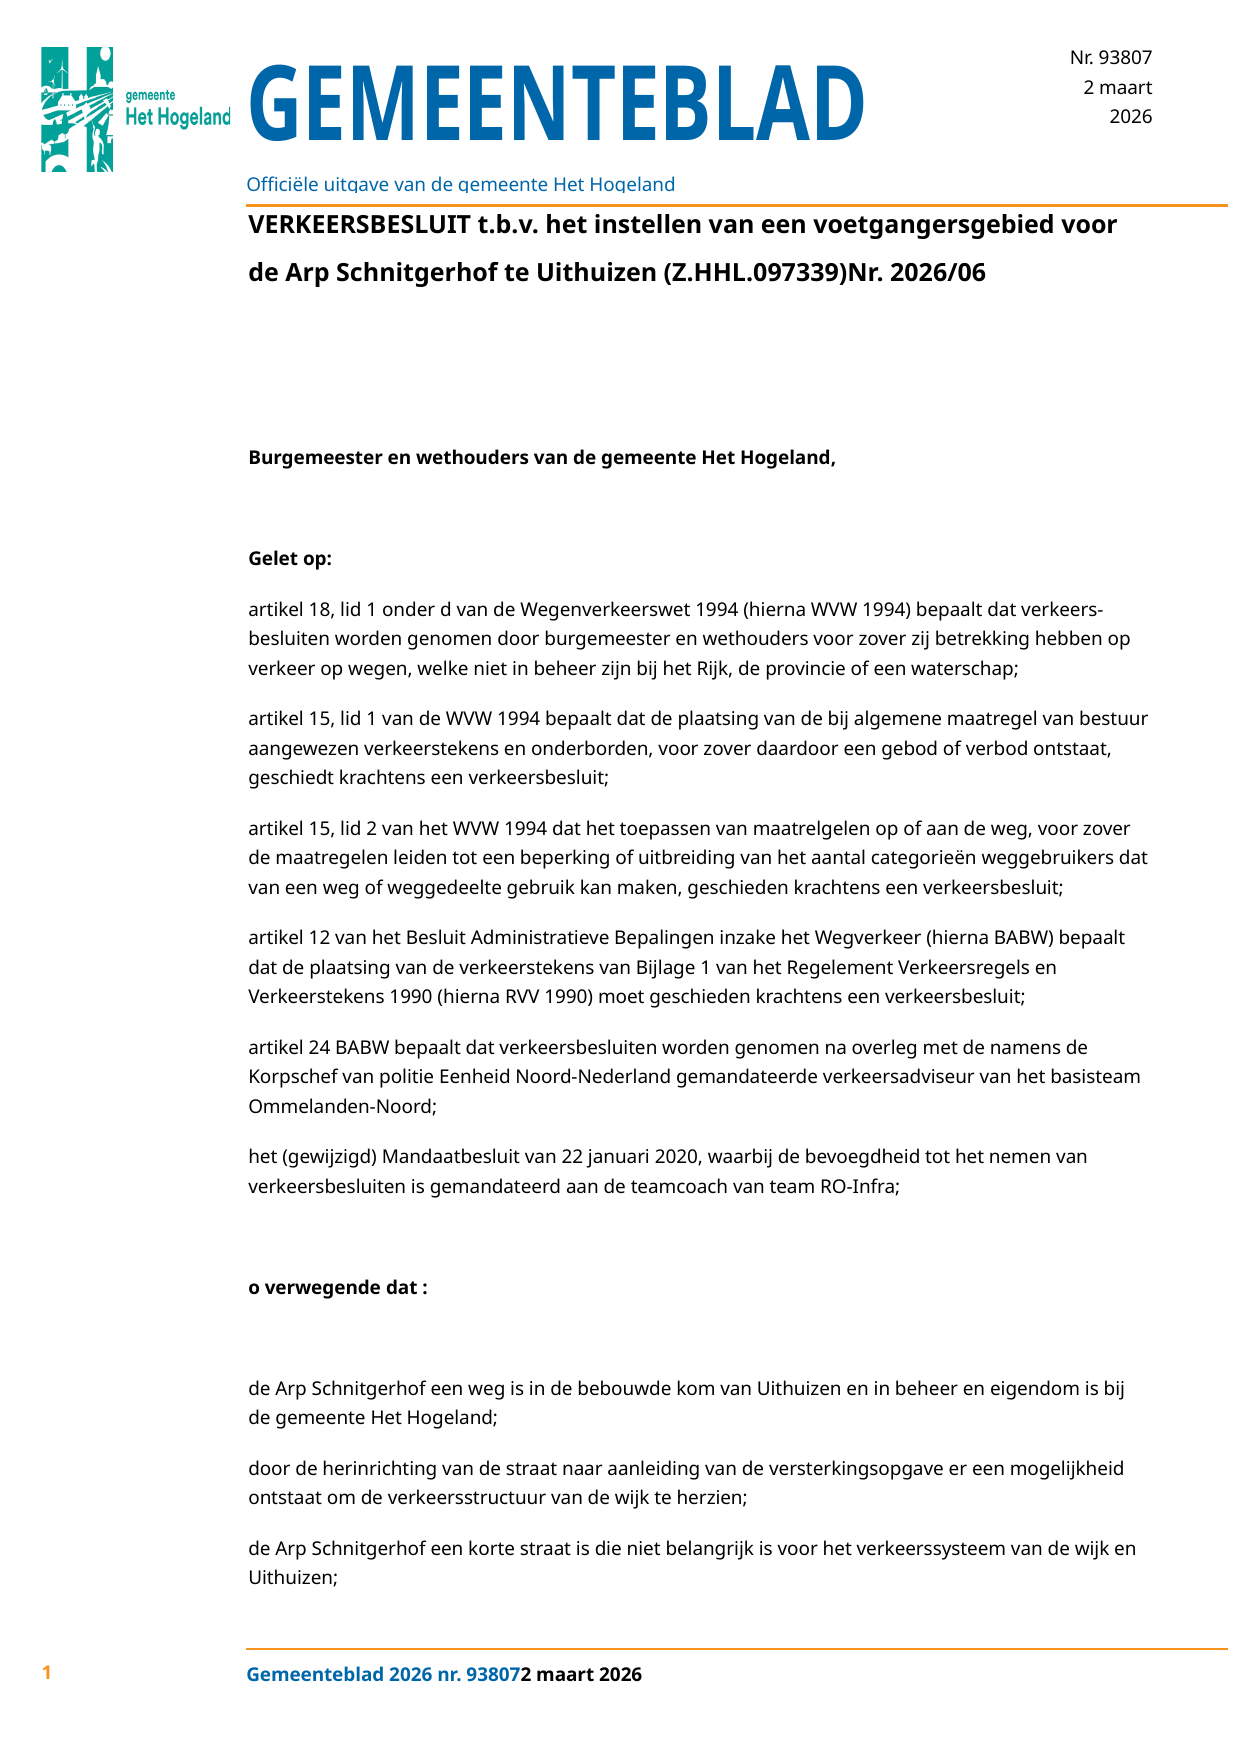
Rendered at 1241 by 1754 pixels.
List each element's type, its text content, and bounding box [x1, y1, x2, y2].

text artikel 15, lid 1 van de WVW 1994 bepaalt dat de plaatsing van de bij algemene maatregel van bestuur aangewezen verkeerstekens en onderborden, voor zover daardoor een gebod of verbod ontstaat, geschiedt krachtens een verkeersbesluit; [248, 705, 1152, 790]
text Gelet op: [248, 545, 1152, 571]
text de Arp Schnitgerhof een weg is in de bebouwde kom van Uithuizen en in beheer en eigendom is bij de gemeente Het Hogeland; [248, 1375, 1152, 1430]
text de Arp Schnitgerhof een korte straat is die niet belangrijk is voor het verkeerssysteem van de wijk en Uithuizen; [248, 1535, 1152, 1590]
picture [41, 47, 231, 172]
text artikel 24 BABW bepaalt dat verkeersbesluiten worden genomen na overleg met de namens de Korpschef van politie Eenheid Noord-Nederland gemandateerde verkeersadviseur van het basisteam Ommelanden-Noord; [248, 1034, 1152, 1119]
text door de herinrichting van de straat naar aanleiding van de versterkingsopgave er een mogelijkheid ontstaat om de verkeersstructuur van de wijk te herzien; [248, 1455, 1152, 1510]
text VERKEERSBESLUIT t.b.v. het instellen van een voetgangersgebied voor de Arp Schnitgerhof te Uithuizen (Z.HHL.097339)Nr. 2026/06 [248, 207, 1152, 288]
text o verwegende dat : [248, 1274, 1152, 1300]
text het (gewijzigd) Mandaatbesluit van 22 januari 2020, waarbij de bevoegdheid tot het nemen van verkeersbesluiten is gemandateerd aan de teamcoach van team RO-Infra; [248, 1144, 1152, 1199]
text artikel 18, lid 1 onder d van de Wegenverkeerswet 1994 (hierna WVW 1994) bepaalt dat verkeers-besluiten worden genomen door burgemeester en wethouders voor zover zij betrekking hebben op verkeer op wegen, welke niet in beheer zijn bij het Rijk, de provincie of een waterschap; [248, 596, 1152, 681]
text Burgemeester en wethouders van de gemeente Het Hogeland, [248, 444, 1152, 470]
text artikel 12 van het Besluit Administratieve Bepalingen inzake het Wegverkeer (hierna BABW) bepaalt dat de plaatsing van de verkeerstekens van Bijlage 1 van het Regelement Verkeersregels en Verkeerstekens 1990 (hierna RVV 1990) moet geschieden krachtens een verkeersbesluit; [248, 924, 1152, 1009]
text artikel 15, lid 2 van het WVW 1994 dat het toepassen van maatrelgelen op of aan de weg, voor zover de maatregelen leiden tot een beperking of uitbreiding van het aantal categorieën weggebruikers dat van een weg of weggedeelte gebruik kan maken, geschieden krachtens een verkeersbesluit; [248, 815, 1152, 900]
